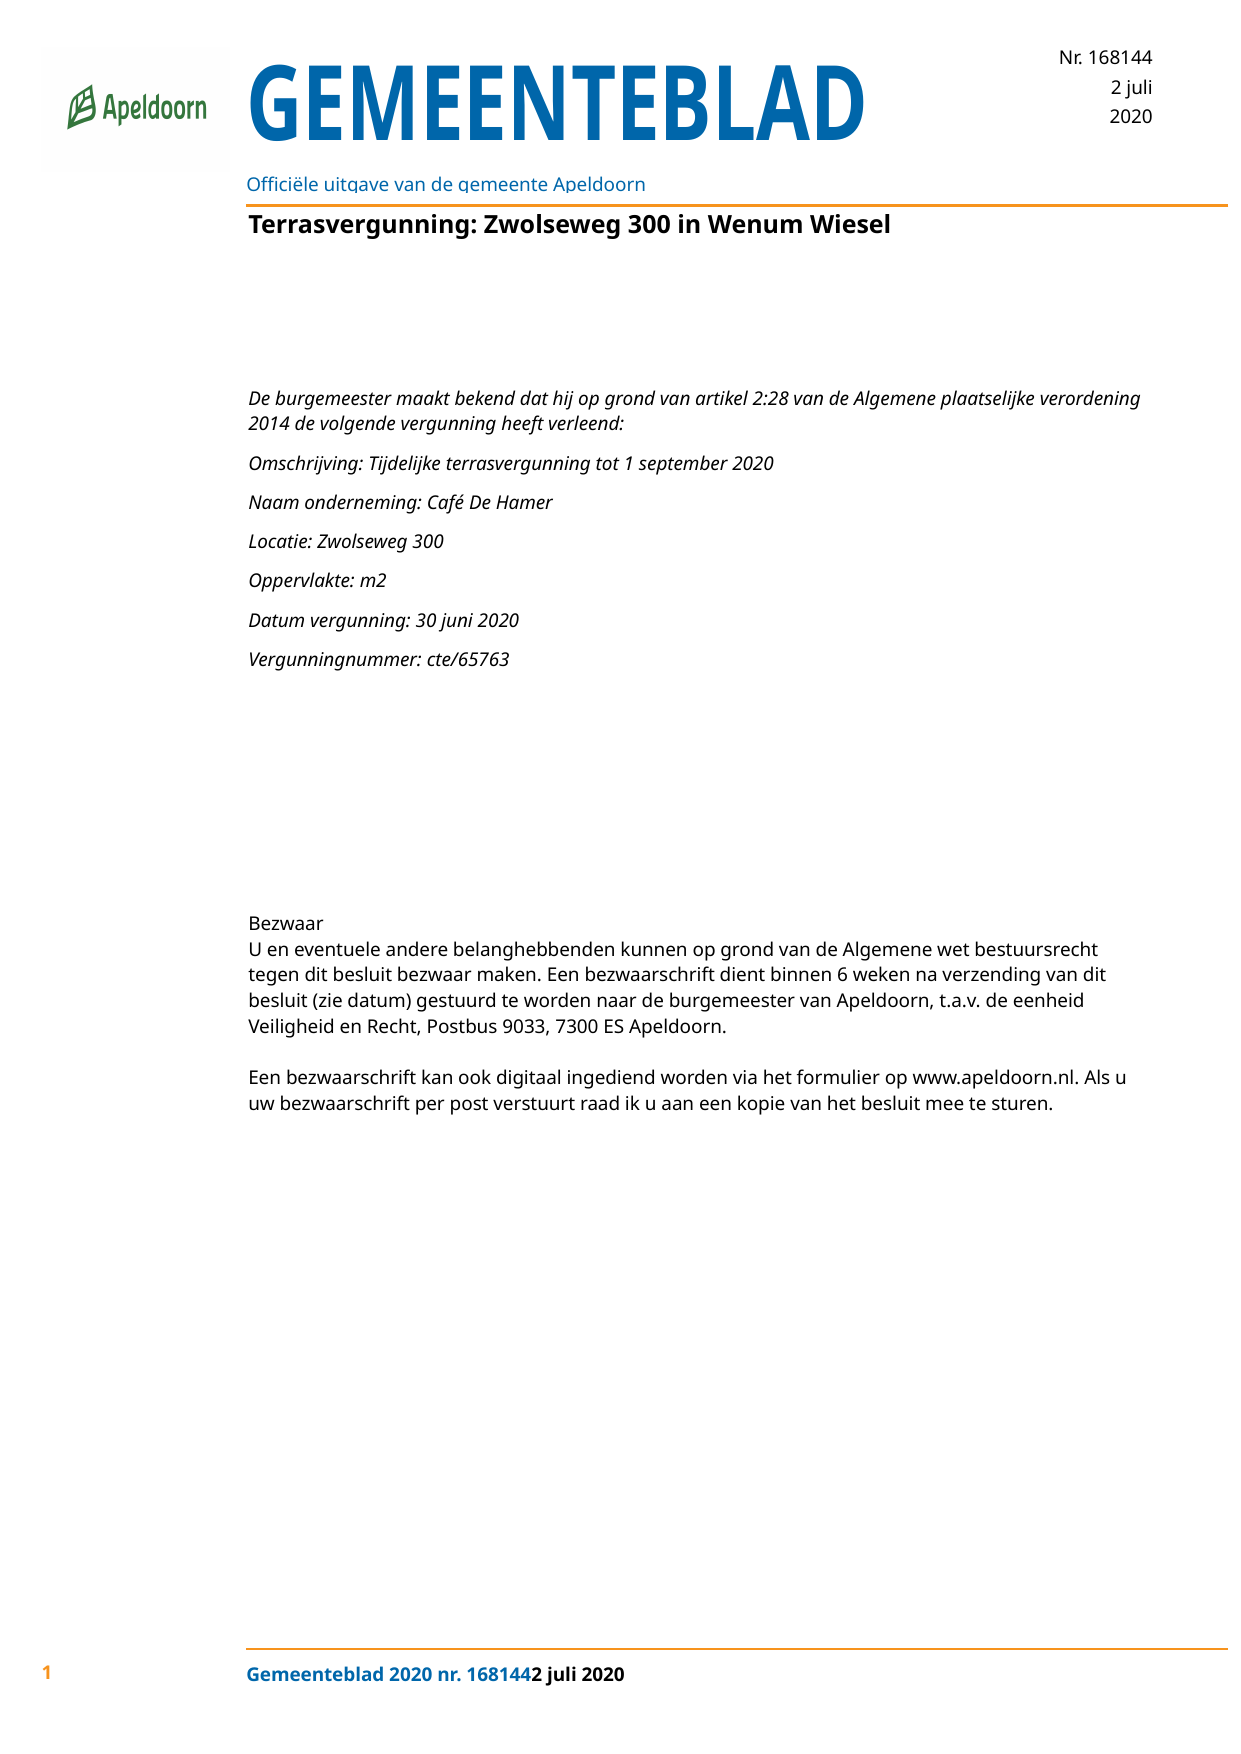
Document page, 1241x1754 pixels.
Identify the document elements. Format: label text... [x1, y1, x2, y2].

text De burgemeester maakt bekend dat hij op grond van artikel 2:28 van de Algemene plaatselijke verordening 2014 de volgende vergunning heeft verleend: [248, 385, 1152, 436]
text Terrasvergunning: Zwolseweg 300 in Wenum Wiesel [248, 207, 1152, 241]
text Naam onderneming: Café De Hamer [248, 489, 1152, 515]
text Omschrijving: Tijdelijke terrasvergunning tot 1 september 2020 [248, 450, 1152, 475]
text Bezwaar [248, 910, 1152, 936]
text Locatie: Zwolseweg 300 [248, 528, 1152, 554]
text Een bezwaarschrift kan ook digitaal ingediend worden via het formulier op www.apeldoorn.nl. Als u uw bezwaarschrift per post verstuurt raad ik u aan een kopie van het besluit mee te sturen. [248, 1064, 1152, 1116]
text Vergunningnummer: cte/65763 [248, 646, 1152, 672]
text Datum vergunning: 30 juni 2020 [248, 607, 1152, 632]
text U en eventuele andere belanghebbenden kunnen op grond van de Algemene wet bestuursrecht tegen dit besluit bezwaar maken. Een bezwaarschrift dient binnen 6 weken na verzending van dit besluit (zie datum) gestuurd te worden naar de burgemeester van Apeldoorn, t.a.v. de eenheid Veiligheid en Recht, Postbus 9033, 7300 ES Apeldoorn. [248, 936, 1152, 1039]
picture [41, 47, 231, 172]
text Oppervlakte: m2 [248, 567, 1152, 593]
